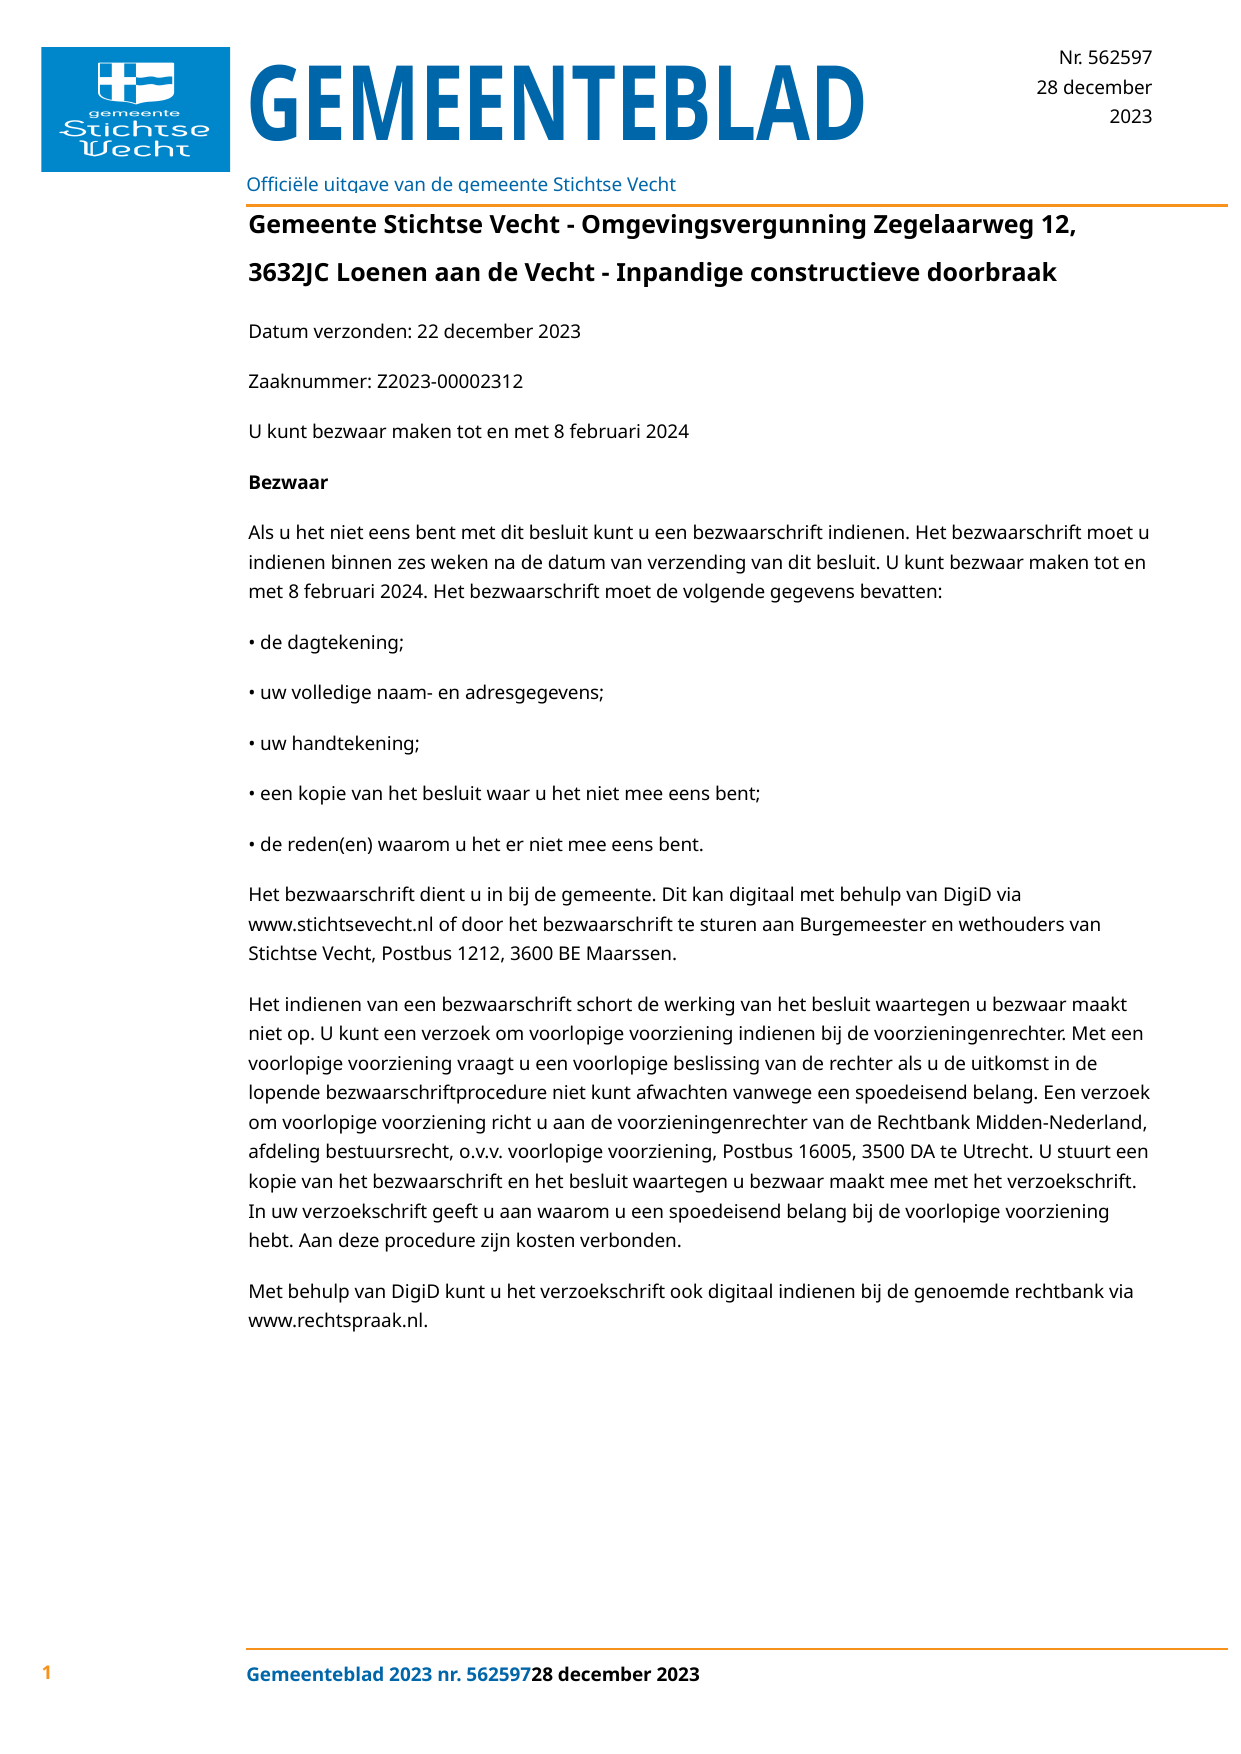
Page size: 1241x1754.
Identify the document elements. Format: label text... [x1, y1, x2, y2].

text Met behulp van DigiD kunt u het verzoekschrift ook digitaal indienen bij de genoemde rechtbank via www.rechtspraak.nl. [248, 1278, 1152, 1333]
text Als u het niet eens bent met dit besluit kunt u een bezwaarschrift indienen. Het bezwaarschrift moet u indienen binnen zes weken na de datum van verzending van dit besluit. U kunt bezwaar maken tot en met 8 februari 2024. Het bezwaarschrift moet de volgende gegevens bevatten: [248, 519, 1152, 604]
text Het bezwaarschrift dient u in bij de gemeente. Dit kan digitaal met behulp van DigiD via www.stichtsevecht.nl of door het bezwaarschrift te sturen aan Burgemeester en wethouders van Stichtse Vecht, Postbus 1212, 3600 BE Maarssen. [248, 881, 1152, 966]
picture [99, 63, 135, 101]
text • een kopie van het besluit waar u het niet mee eens bent; [248, 780, 1152, 806]
text • de dagtekening; [248, 629, 1152, 655]
text Bezwaar [248, 469, 1152, 495]
text • uw handtekening; [248, 730, 1152, 756]
text • de reden(en) waarom u het er niet mee eens bent. [248, 831, 1152, 857]
picture [137, 63, 174, 103]
text Het indienen van een bezwaarschrift schort de werking van het besluit waartegen u bezwaar maakt niet op. U kunt een verzoek om voorlopige voorziening indienen bij de voorzieningenrechter. Met een voorlopige voorziening vraagt u een voorlopige beslissing van de rechter als u de uitkomst in de lopende bezwaarschriftprocedure niet kunt afwachten vanwege een spoedeisend belang. Een verzoek om voorlopige voorziening richt u aan de voorzieningenrechter van de Rechtbank Midden-Nederland, afdeling bestuursrecht, o.v.v. voorlopige voorziening, Postbus 16005, 3500 DA te Utrecht. U stuurt een kopie van het bezwaarschrift en het besluit waartegen u bezwaar maakt mee met het verzoekschrift. In uw verzoekschrift geeft u aan waarom u een spoedeisend belang bij de voorlopige voorziening hebt. Aan deze procedure zijn kosten verbonden. [248, 991, 1152, 1253]
text Gemeente Stichtse Vecht - Omgevingsvergunning Zegelaarweg 12, 3632JC Loenen aan de Vecht - Inpandige constructieve doorbraak [248, 207, 1152, 288]
text U kunt bezwaar maken tot en met 8 februari 2024 [248, 419, 1152, 444]
text • uw volledige naam- en adresgegevens; [248, 679, 1152, 705]
text Datum verzonden: 22 december 2023 [248, 318, 1152, 344]
text Zaaknummer: Z2023-00002312 [248, 368, 1152, 394]
